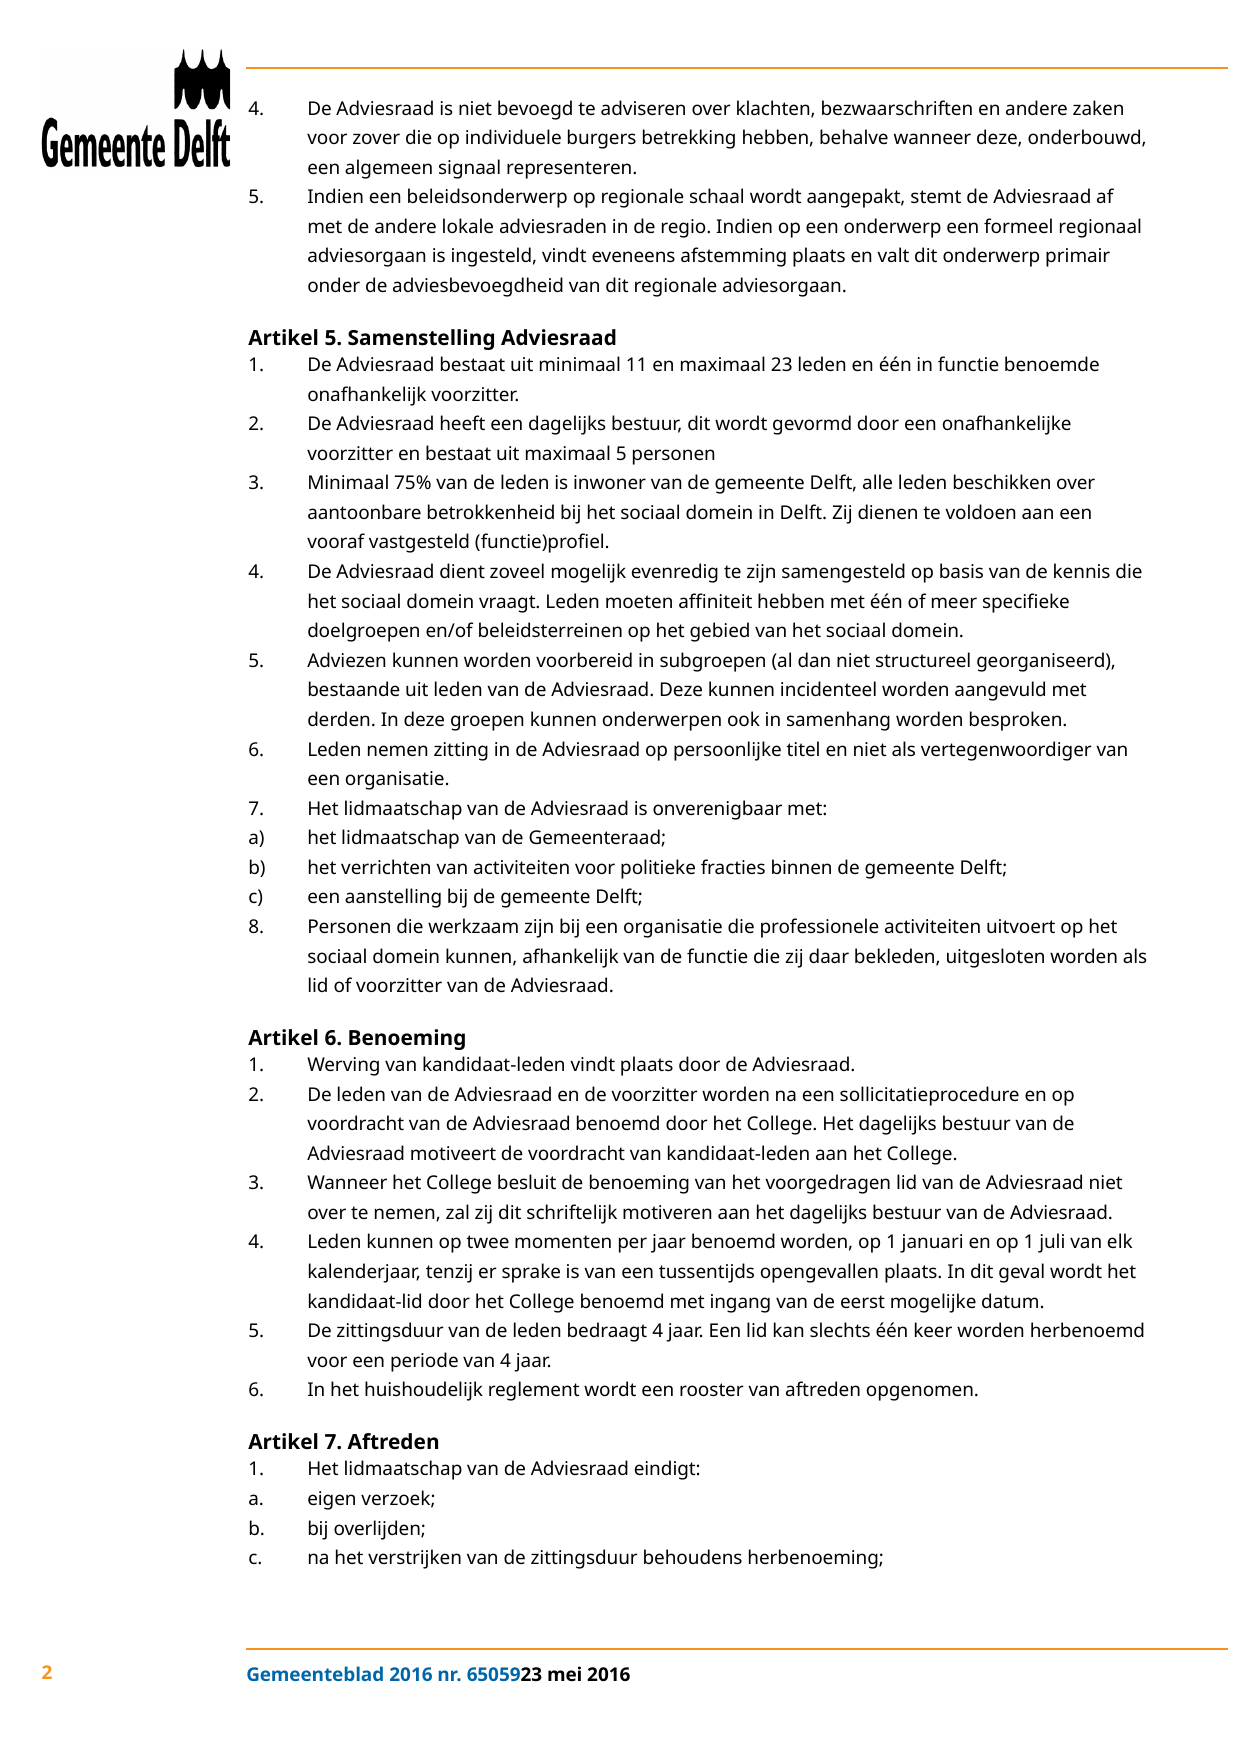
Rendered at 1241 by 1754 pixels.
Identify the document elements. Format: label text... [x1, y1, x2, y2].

list het verrichten van activiteiten voor politieke fracties binnen de gemeente Delft; [248, 854, 1152, 880]
list Werving van kandidaat-leden vindt plaats door de Adviesraad. [248, 1051, 1152, 1077]
picture [41, 47, 231, 172]
list een aanstelling bij de gemeente Delft; [248, 884, 1152, 909]
list Het lidmaatschap van de Adviesraad is onverenigbaar met: [248, 795, 1152, 821]
list Adviezen kunnen worden voorbereid in subgroepen (al dan niet structureel georganiseerd), bestaande uit leden van de Adviesraad. Deze kunnen incidenteel worden aangevuld met derden. In deze groepen kunnen onderwerpen ook in samenhang worden besproken. [248, 647, 1152, 732]
list het lidmaatschap van de Gemeenteraad; [248, 824, 1152, 850]
list De Adviesraad heeft een dagelijks bestuur, dit wordt gevormd door een onafhankelijke voorzitter en bestaat uit maximaal 5 personen [248, 410, 1152, 466]
list Leden kunnen op twee momenten per jaar benoemd worden, op 1 januari en op 1 juli van elk kalenderjaar, tenzij er sprake is van een tussentijds opengevallen plaats. In dit geval wordt het kandidaat-lid door het College benoemd met ingang van de eerst mogelijke datum. [248, 1229, 1152, 1314]
list Indien een beleidsonderwerp op regionale schaal wordt aangepakt, stemt de Adviesraad af met de andere lokale adviesraden in de regio. Indien op een onderwerp een formeel regionaal adviesorgaan is ingesteld, vindt eveneens afstemming plaats en valt dit onderwerp primair onder de adviesbevoegdheid van dit regionale adviesorgaan. [248, 183, 1152, 298]
list In het huishoudelijk reglement wordt een rooster van aftreden opgenomen. [248, 1377, 1152, 1402]
list Leden nemen zitting in de Adviesraad op persoonlijke titel en niet als vertegenwoordiger van een organisatie. [248, 736, 1152, 791]
list bij overlijden; [248, 1515, 1152, 1540]
list Personen die werkzaam zijn bij een organisatie die professionele activiteiten uitvoert op het sociaal domein kunnen, afhankelijk van de functie die zij daar bekleden, uitgesloten worden als lid of voorzitter van de Adviesraad. [248, 913, 1152, 998]
text Artikel 5. Samenstelling Adviesraad [248, 323, 1152, 351]
list De leden van de Adviesraad en de voorzitter worden na een sollicitatieprocedure en op voordracht van de Adviesraad benoemd door het College. Het dagelijks bestuur van de Adviesraad motiveert de voordracht van kandidaat-leden aan het College. [248, 1081, 1152, 1166]
list na het verstrijken van de zittingsduur behoudens herbenoeming; [248, 1544, 1152, 1570]
list De Adviesraad dient zoveel mogelijk evenredig te zijn samengesteld op basis van de kennis die het sociaal domein vraagt. Leden moeten affiniteit hebben met één of meer specifieke doelgroepen en/of beleidsterreinen op het gebied van het sociaal domein. [248, 558, 1152, 643]
text Artikel 6. Benoeming [248, 1023, 1152, 1051]
list Wanneer het College besluit de benoeming van het voorgedragen lid van de Adviesraad niet over te nemen, zal zij dit schriftelijk motiveren aan het dagelijks bestuur van de Adviesraad. [248, 1169, 1152, 1225]
list Minimaal 75% van de leden is inwoner van de gemeente Delft, alle leden beschikken over aantoonbare betrokkenheid bij het sociaal domein in Delft. Zij dienen te voldoen aan een vooraf vastgesteld (functie)profiel. [248, 469, 1152, 554]
list De Adviesraad is niet bevoegd te adviseren over klachten, bezwaarschriften en andere zaken voor zover die op individuele burgers betrekking hebben, behalve wanneer deze, onderbouwd, een algemeen signaal representeren. [248, 95, 1152, 180]
text Artikel 7. Aftreden [248, 1427, 1152, 1456]
list Het lidmaatschap van de Adviesraad eindigt: [248, 1456, 1152, 1481]
list eigen verzoek; [248, 1485, 1152, 1511]
list De zittingsduur van de leden bedraagt 4 jaar. Een lid kan slechts één keer worden herbenoemd voor een periode van 4 jaar. [248, 1317, 1152, 1373]
list De Adviesraad bestaat uit minimaal 11 en maximaal 23 leden en één in functie benoemde onafhankelijk voorzitter. [248, 351, 1152, 406]
